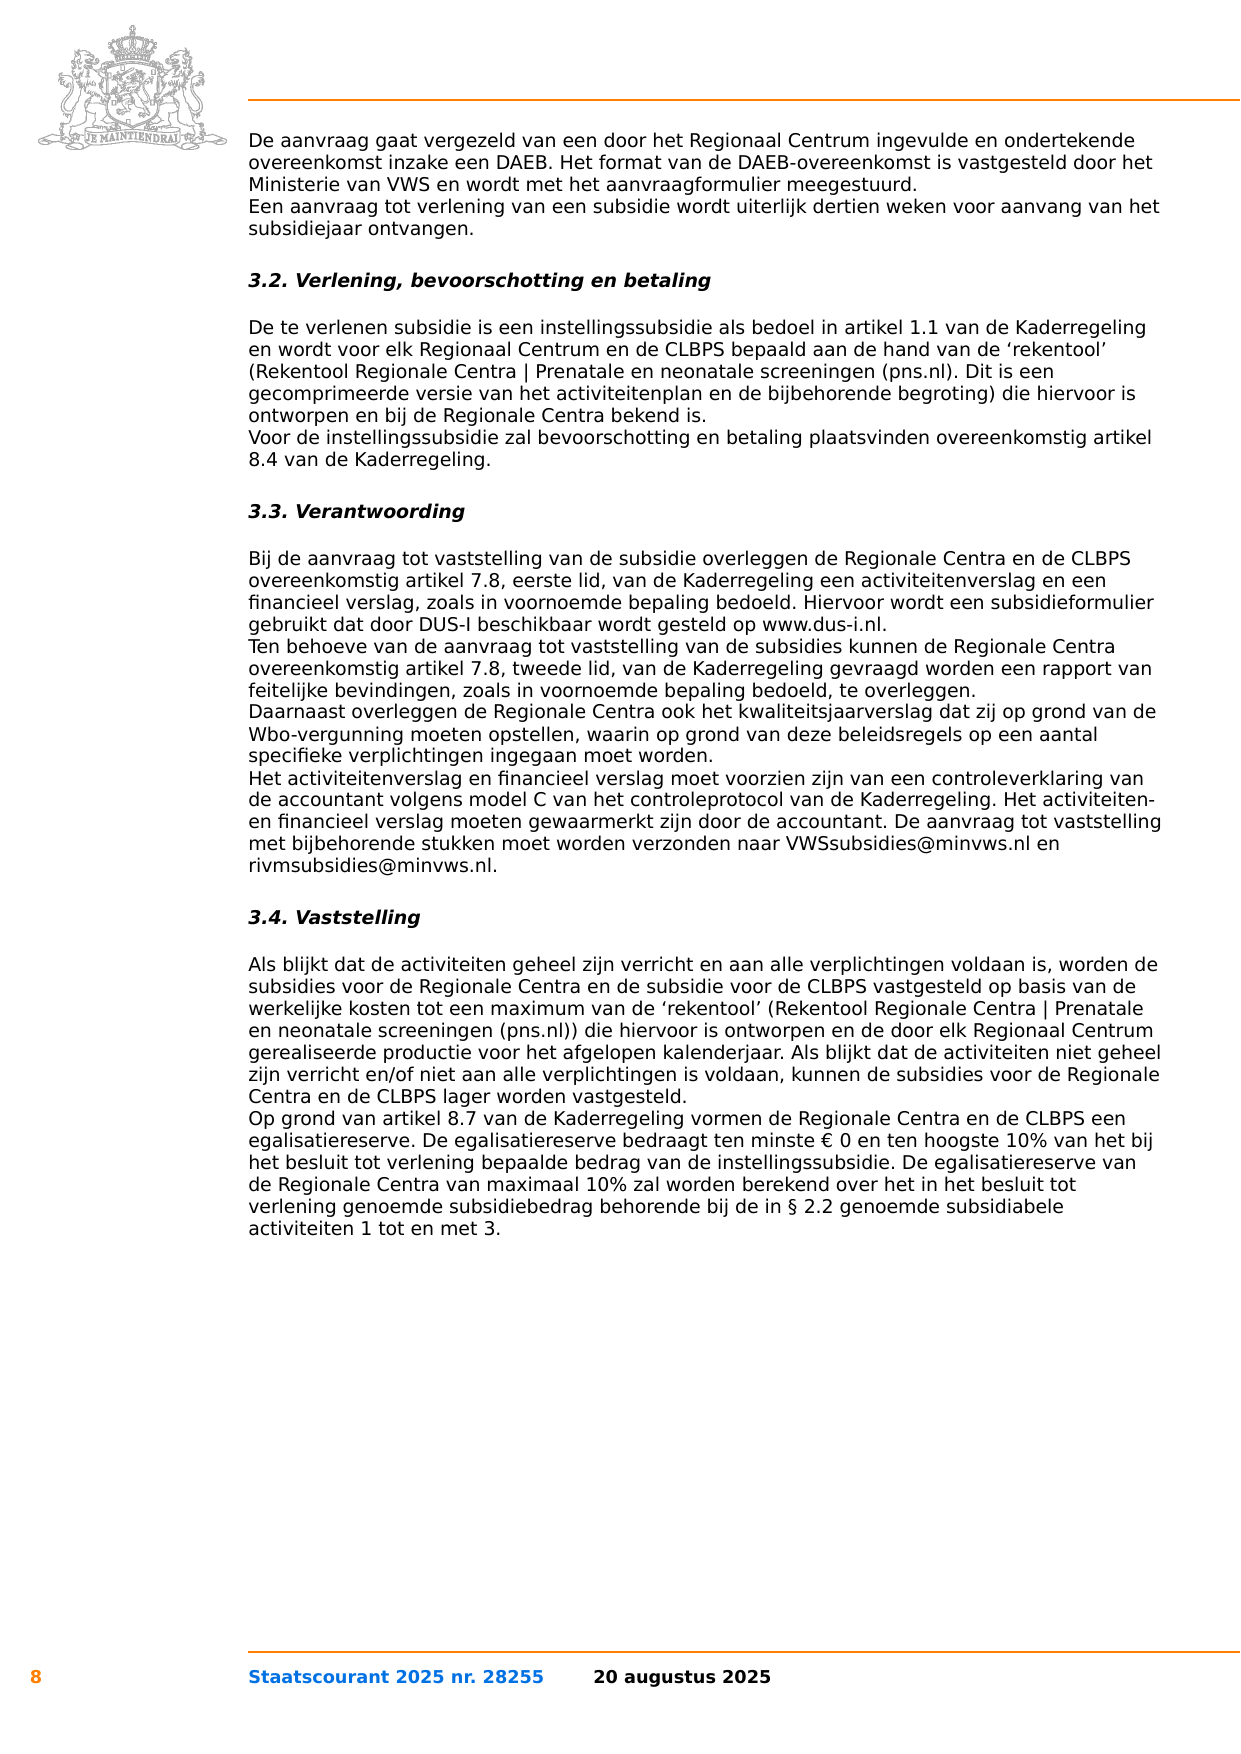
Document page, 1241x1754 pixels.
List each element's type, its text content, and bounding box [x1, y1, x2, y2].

text Voor de instellingssubsidie zal bevoorschotting en betaling plaatsvinden overeenkomstig artikel 8.4 van de Kaderregeling. [248, 427, 1163, 471]
subtitle 3.2. Verlening, bevoorschotting en betaling [248, 270, 1163, 292]
text Het activiteitenverslag en financieel verslag moet voorzien zijn van een controleverklaring van de accountant volgens model C van het controleprotocol van de Kaderregeling. Het activiteiten- en financieel verslag moeten gewaarmerkt zijn door de accountant. De aanvraag tot vaststelling met bijbehorende stukken moet worden verzonden naar VWSsubsidies@minvws.nl en rivmsubsidies@minvws.nl. [248, 767, 1163, 877]
text De aanvraag gaat vergezeld van een door het Regionaal Centrum ingevulde en ondertekende overeenkomst inzake een DAEB. Het format van de DAEB-overeenkomst is vastgesteld door het Ministerie van VWS en wordt met het aanvraagformulier meegestuurd. [248, 130, 1163, 196]
text De te verlenen subsidie is een instellingssubsidie als bedoel in artikel 1.1 van de Kaderregeling en wordt voor elk Regionaal Centrum en de CLBPS bepaald aan de hand van de ‘rekentool’ (Rekentool Regionale Centra | Prenatale en neonatale screeningen (pns.nl). Dit is een gecomprimeerde versie van het activiteitenplan en de bijbehorende begroting) die hiervoor is ontworpen en bij de Regionale Centra bekend is. [248, 317, 1163, 427]
text Ten behoeve van de aanvraag tot vaststelling van de subsidies kunnen de Regionale Centra overeenkomstig artikel 7.8, tweede lid, van de Kaderregeling gevraagd worden een rapport van feitelijke bevindingen, zoals in voornoemde bepaling bedoeld, te overleggen. [248, 636, 1163, 701]
text Een aanvraag tot verlening van een subsidie wordt uiterlijk dertien weken voor aanvang van het subsidiejaar ontvangen. [248, 196, 1163, 240]
text Bij de aanvraag tot vaststelling van de subsidie overleggen de Regionale Centra en de CLBPS overeenkomstig artikel 7.8, eerste lid, van de Kaderregeling een activiteitenverslag en een financieel verslag, zoals in voornoemde bepaling bedoeld. Hiervoor wordt een subsidieformulier gebruikt dat door DUS-I beschikbaar wordt gesteld op www.dus-i.nl. [248, 548, 1163, 636]
subtitle 3.3. Verantwoording [248, 501, 1163, 523]
picture [38, 25, 227, 150]
subtitle 3.4. Vaststelling [248, 907, 1163, 929]
text Op grond van artikel 8.7 van de Kaderregeling vormen de Regionale Centra en de CLBPS een egalisatiereserve. De egalisatiereserve bedraagt ten minste € 0 en ten hoogste 10% van het bij het besluit tot verlening bepaalde bedrag van de instellingssubsidie. De egalisatiereserve van de Regionale Centra van maximaal 10% zal worden berekend over het in het besluit tot verlening genoemde subsidiebedrag behorende bij de in § 2.2 genoemde subsidiabele activiteiten 1 tot en met 3. [248, 1108, 1163, 1240]
text Als blijkt dat de activiteiten geheel zijn verricht en aan alle verplichtingen voldaan is, worden de subsidies voor de Regionale Centra en de subsidie voor de CLBPS vastgesteld op basis van de werkelijke kosten tot een maximum van de ‘rekentool’ (Rekentool Regionale Centra | Prenatale en neonatale screeningen (pns.nl)) die hiervoor is ontworpen en de door elk Regionaal Centrum gerealiseerde productie voor het afgelopen kalenderjaar. Als blijkt dat de activiteiten niet geheel zijn verricht en/of niet aan alle verplichtingen is voldaan, kunnen de subsidies voor de Regionale Centra en de CLBPS lager worden vastgesteld. [248, 954, 1163, 1108]
text Daarnaast overleggen de Regionale Centra ook het kwaliteitsjaarverslag dat zij op grond van de Wbo-vergunning moeten opstellen, waarin op grond van deze beleidsregels op een aantal specifieke verplichtingen ingegaan moet worden. [248, 701, 1163, 767]
